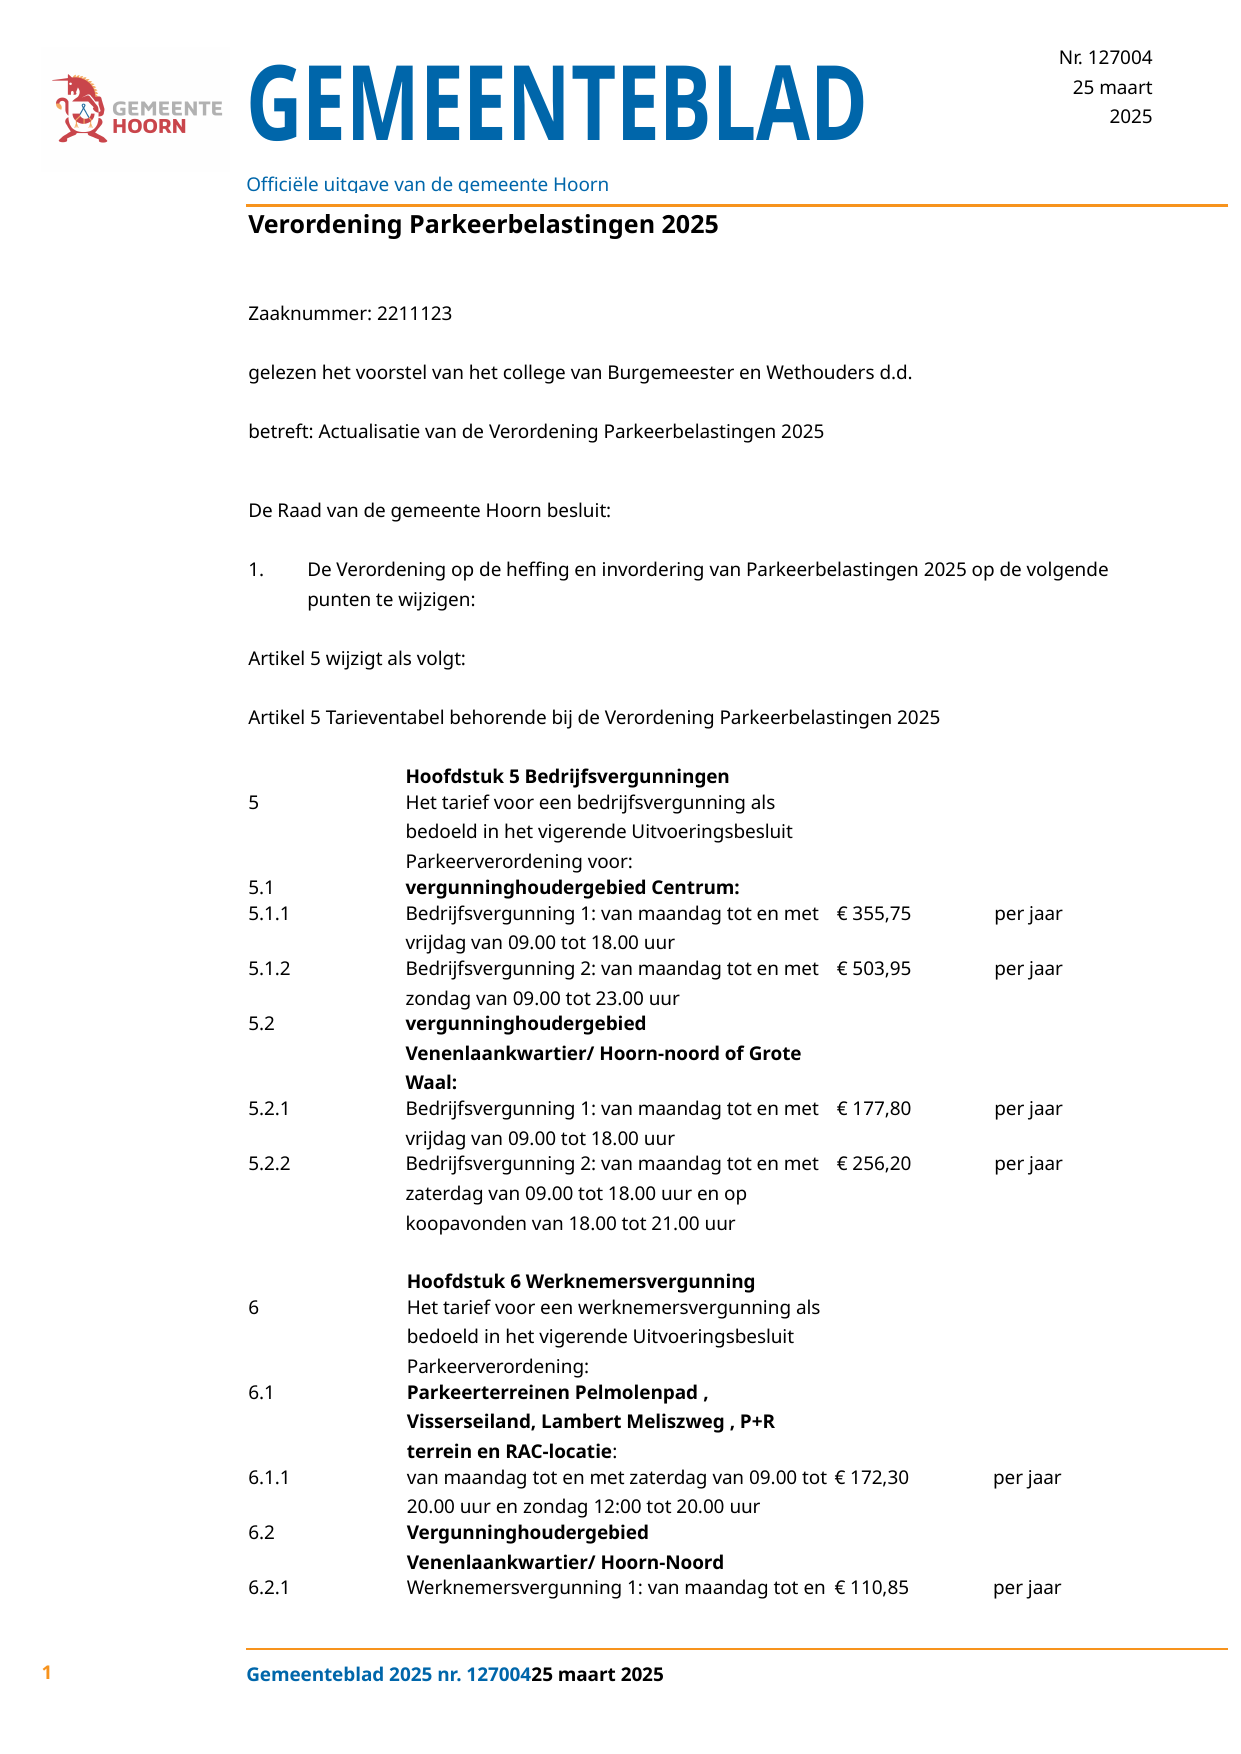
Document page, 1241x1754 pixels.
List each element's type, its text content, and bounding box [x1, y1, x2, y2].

table_cell per jaar [994, 1151, 1152, 1236]
table_cell Bedrijfsvergunning 2: van maandag tot en met zaterdag van 09.00 tot 18.00 uur en op koopavonden van 18.00 tot 21.00 uur [405, 1151, 837, 1236]
text Artikel 5 wijzigt als volgt: [248, 645, 1152, 671]
text Verordening Parkeerbelastingen 2025 [248, 207, 1152, 241]
picture [41, 47, 231, 172]
table_cell [834, 1294, 993, 1379]
table_cell 5.2 [248, 1010, 405, 1095]
table_cell per jaar [993, 1464, 1152, 1519]
table_cell per jaar [994, 955, 1152, 1010]
table_cell [837, 874, 994, 900]
table_cell € 503,95 [837, 955, 994, 1010]
text De Raad van de gemeente Hoorn besluit: [248, 497, 1152, 523]
table_cell [834, 1379, 993, 1464]
table_cell vergunninghoudergebied Venenlaankwartier/ Hoorn-noord of Grote Waal: [405, 1010, 837, 1095]
table_header [834, 1269, 993, 1294]
table_cell 5.2.2 [248, 1151, 405, 1236]
table_cell Parkeerterreinen Pelmolenpad , Visserseiland, Lambert Meliszweg , P+R terrein en RAC-locatie: [407, 1379, 834, 1464]
table_cell [993, 1519, 1152, 1574]
table_cell € 110,85 [834, 1575, 993, 1600]
table_cell 6 [248, 1294, 407, 1379]
text gelezen het voorstel van het college van Burgemeester en Wethouders d.d. [248, 359, 1152, 385]
text Zaaknummer: 2211123 [248, 300, 1152, 326]
table_header [248, 1269, 407, 1294]
table_cell € 355,75 [837, 900, 994, 955]
table_cell Bedrijfsvergunning 1: van maandag tot en met vrijdag van 09.00 tot 18.00 uur [405, 1095, 837, 1151]
table_cell [834, 1519, 993, 1574]
table_header [993, 1269, 1152, 1294]
table_cell 6.1.1 [248, 1464, 407, 1519]
table_header Hoofdstuk 5 Bedrijfsvergunningen [405, 764, 837, 789]
table_cell 5.1.1 [248, 900, 405, 955]
table_header [837, 764, 994, 789]
table_cell 6.2 [248, 1519, 407, 1574]
table_header Hoofdstuk 6 Werknemersvergunning [407, 1269, 834, 1294]
table_cell 5.1.2 [248, 955, 405, 1010]
table_cell [994, 1010, 1152, 1095]
table_cell 5.1 [248, 874, 405, 900]
table_cell [993, 1294, 1152, 1379]
list De Verordening op de heffing en invordering van Parkeerbelastingen 2025 op de volgende punten te wijzigen: [248, 556, 1152, 612]
table_cell € 177,80 [837, 1095, 994, 1151]
table_cell Werknemersvergunning 1: van maandag tot en [407, 1575, 834, 1600]
table_cell per jaar [993, 1575, 1152, 1600]
table_cell € 256,20 [837, 1151, 994, 1236]
text betreft: Actualisatie van de Verordening Parkeerbelastingen 2025 [248, 418, 1152, 444]
table_cell Bedrijfsvergunning 1: van maandag tot en met vrijdag van 09.00 tot 18.00 uur [405, 900, 837, 955]
table_cell Bedrijfsvergunning 2: van maandag tot en met zondag van 09.00 tot 23.00 uur [405, 955, 837, 1010]
table_cell [994, 789, 1152, 874]
table_header [994, 764, 1152, 789]
table_cell van maandag tot en met zaterdag van 09.00 tot 20.00 uur en zondag 12:00 tot 20.00 uur [407, 1464, 834, 1519]
table_cell 5 [248, 789, 405, 874]
table_cell [837, 789, 994, 874]
text Artikel 5 Tarieventabel behorende bij de Verordening Parkeerbelastingen 2025 [248, 704, 1152, 730]
table_cell 6.1 [248, 1379, 407, 1464]
table_cell Het tarief voor een bedrijfsvergunning als bedoeld in het vigerende Uitvoeringsbesluit Parkeerverordening voor: [405, 789, 837, 874]
table_cell Vergunninghoudergebied Venenlaankwartier/ Hoorn-Noord [407, 1519, 834, 1574]
table_cell € 172,30 [834, 1464, 993, 1519]
table_cell [993, 1379, 1152, 1464]
table_cell [837, 1010, 994, 1095]
table_cell 6.2.1 [248, 1575, 407, 1600]
table_cell [994, 874, 1152, 900]
table_cell per jaar [994, 1095, 1152, 1151]
table_cell per jaar [994, 900, 1152, 955]
table_cell Het tarief voor een werknemersvergunning als bedoeld in het vigerende Uitvoeringsbesluit Parkeerverordening: [407, 1294, 834, 1379]
table_cell vergunninghoudergebied Centrum: [405, 874, 837, 900]
table_header [248, 764, 405, 789]
table_cell 5.2.1 [248, 1095, 405, 1151]
